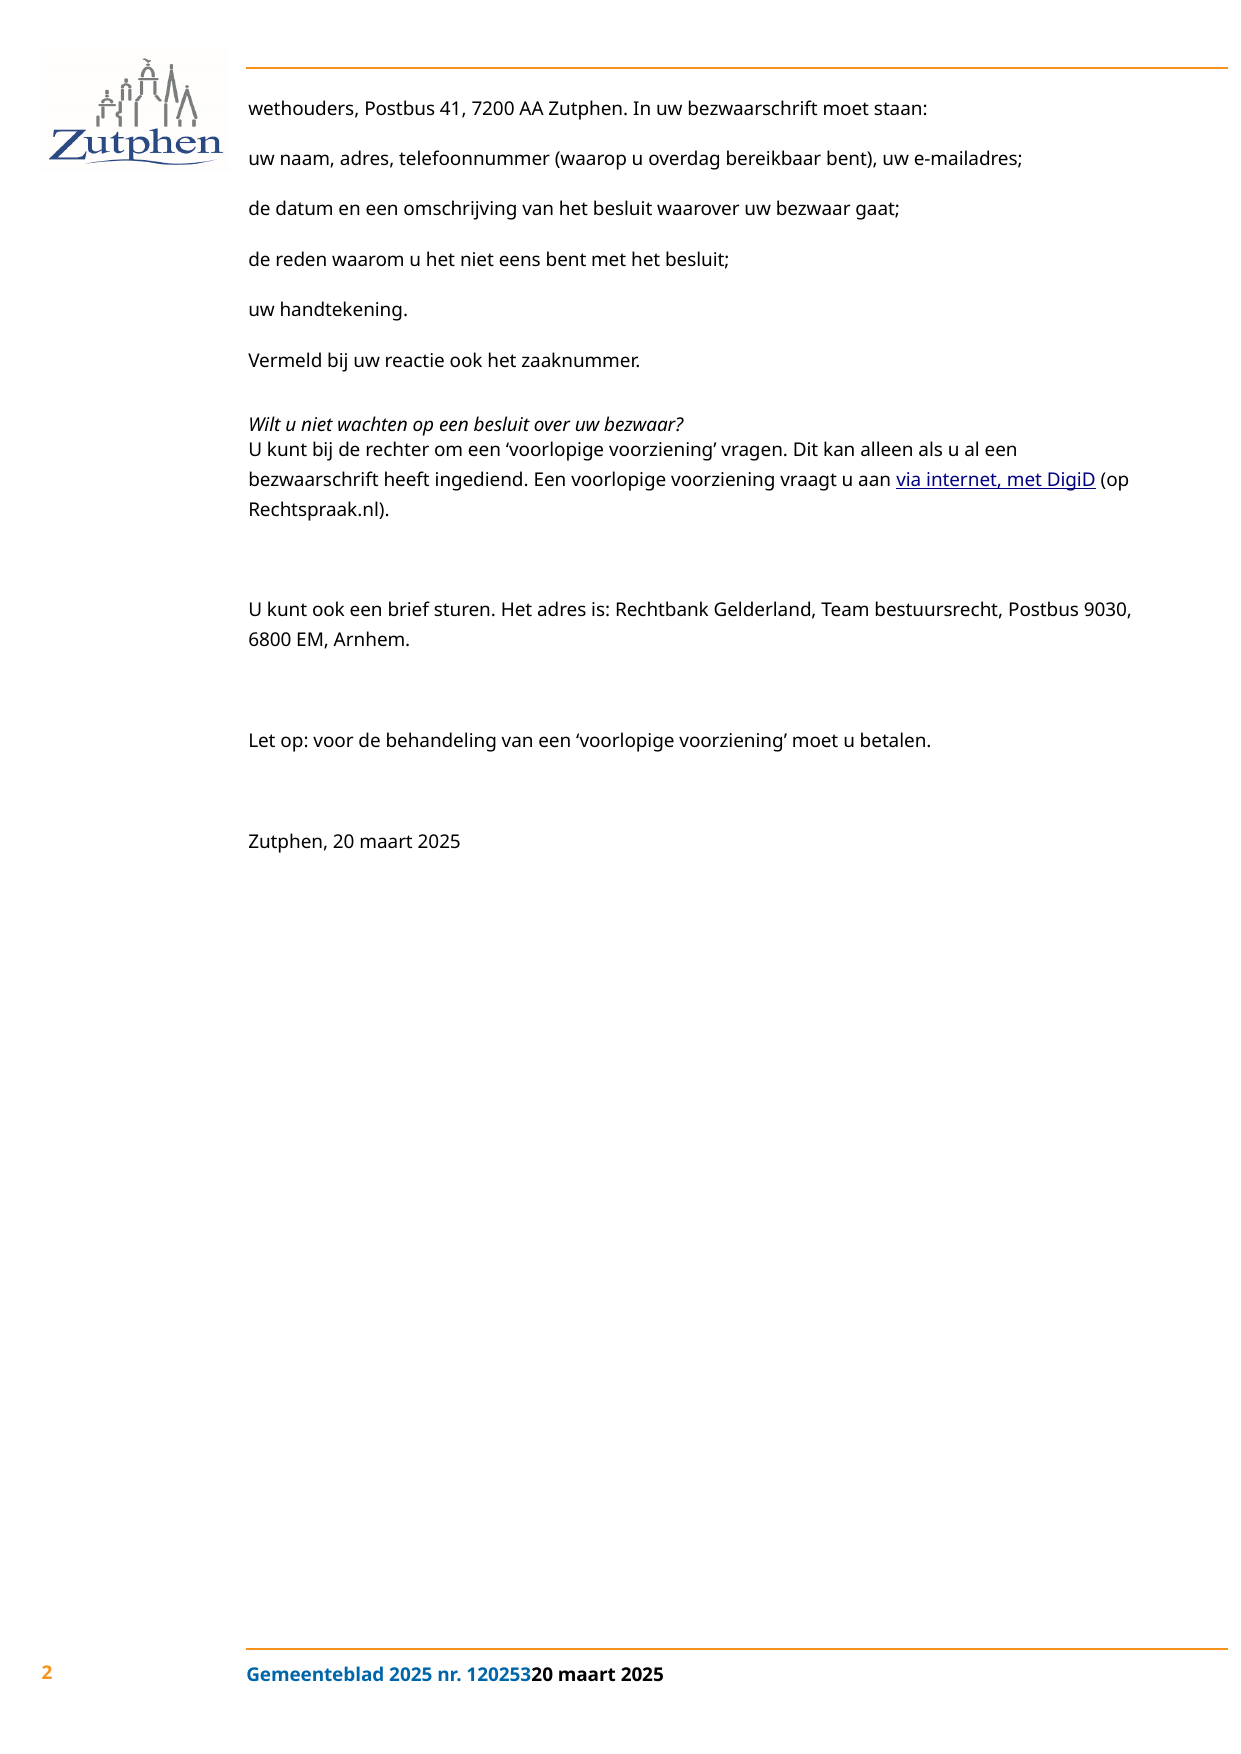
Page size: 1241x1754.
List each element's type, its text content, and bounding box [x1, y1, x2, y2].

text Vermeld bij uw reactie ook het zaaknummer. [248, 347, 1152, 373]
text uw handtekening. [248, 296, 1152, 322]
text U kunt ook een brief sturen. Het adres is: Rechtbank Gelderland, Team bestuursrecht, Postbus 9030, 6800 EM, Arnhem. [248, 597, 1152, 652]
text U kunt bij de rechter om een ‘voorlopige voorziening’ vragen. Dit kan alleen als u al een bezwaarschrift heeft ingediend. Een voorlopige voorziening vraagt u aan via internet, met DigiD (op Rechtspraak.nl). [248, 437, 1152, 521]
text Zutphen, 20 maart 2025 [248, 828, 1152, 853]
picture [41, 47, 231, 172]
text de datum en een omschrijving van het besluit waarover uw bezwaar gaat; [248, 196, 1152, 221]
text Let op: voor de behandeling van een ‘voorlopige voorziening’ moet u betalen. [248, 727, 1152, 753]
text Wilt u niet wachten op een besluit over uw bezwaar? [248, 411, 1152, 437]
text wethouders, Postbus 41, 7200 AA Zutphen. In uw bezwaarschrift moet staan: [248, 95, 1152, 121]
text de reden waarom u het niet eens bent met het besluit; [248, 246, 1152, 272]
text uw naam, adres, telefoonnummer (waarop u overdag bereikbaar bent), uw e-mailadres; [248, 145, 1152, 171]
